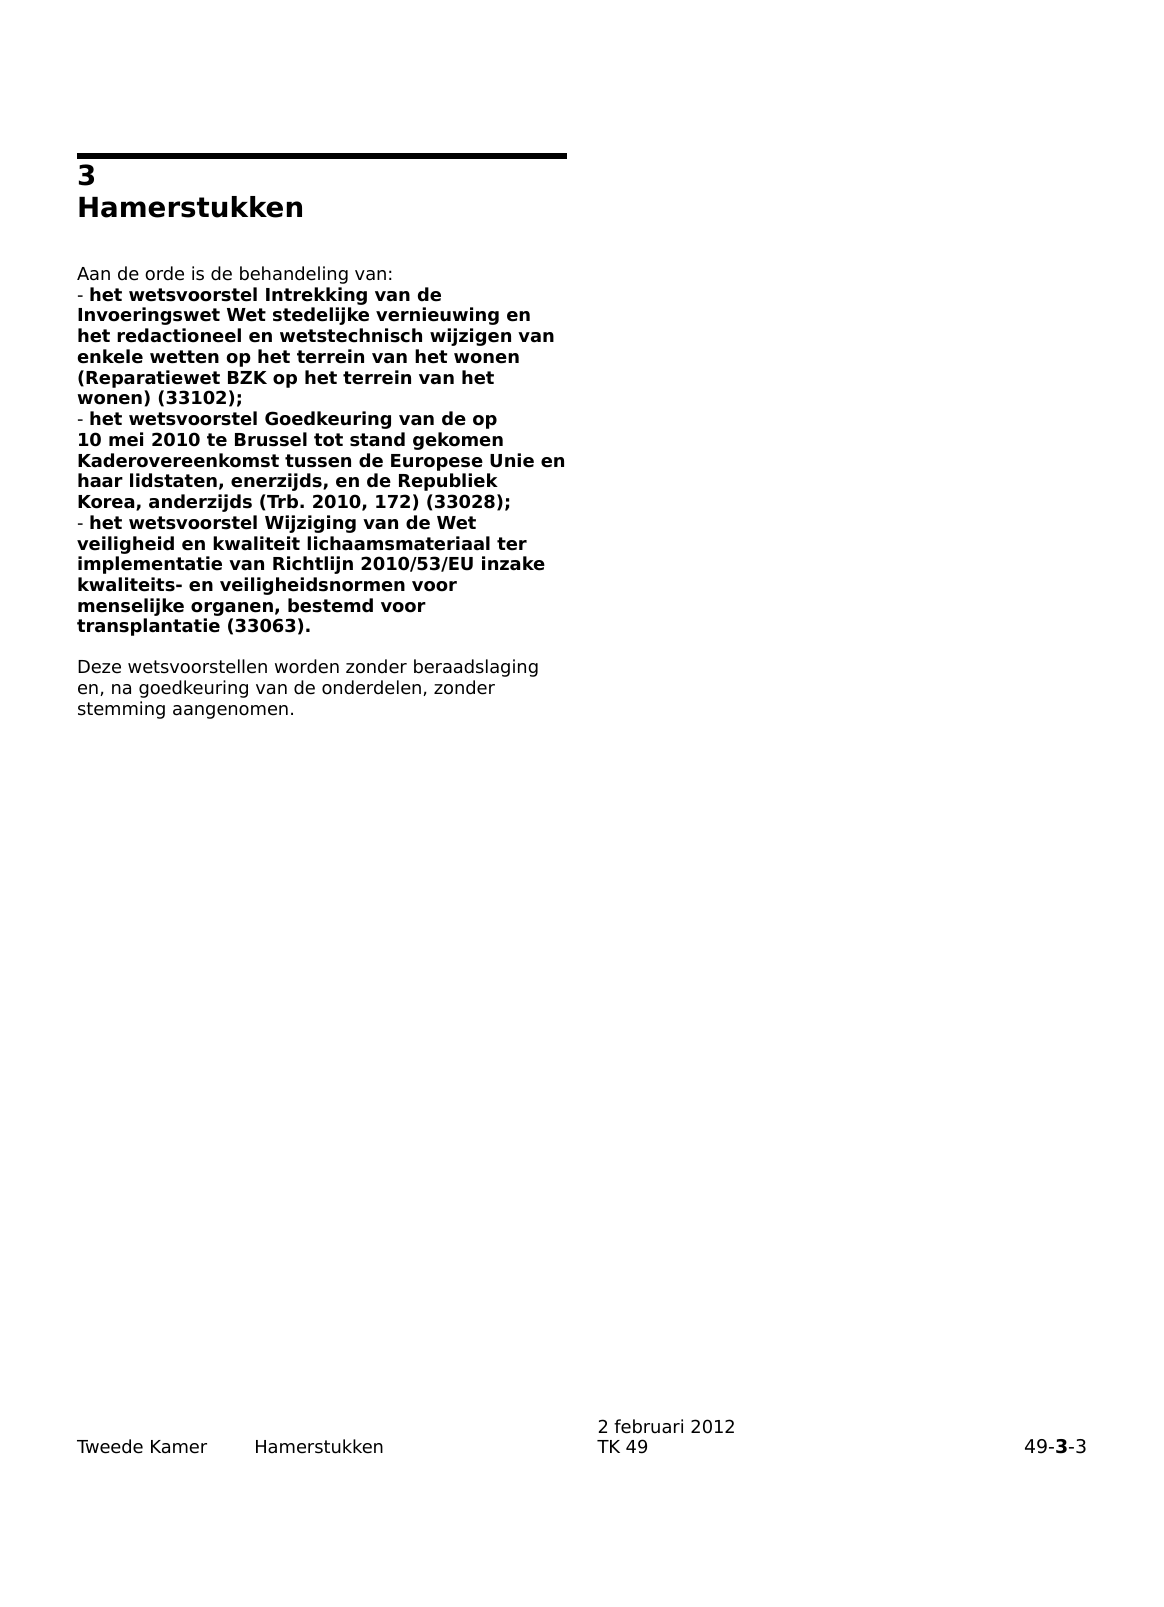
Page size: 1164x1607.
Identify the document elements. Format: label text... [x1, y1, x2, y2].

text - het wetsvoorstel Wijziging van de Wet veiligheid en kwaliteit lichaamsmateriaal ter implementatie van Richtlijn 2010/53/EU inzake kwaliteits- en veiligheidsnormen voor menselijke organen, bestemd voor transplantatie (33063). [77, 513, 567, 637]
text Deze wetsvoorstellen worden zonder beraadslaging en, na goedkeuring van de onderdelen, zonder stemming aangenomen. [77, 657, 567, 719]
text Aan de orde is de behandeling van: [77, 264, 567, 284]
text - het wetsvoorstel Intrekking van de Invoeringswet Wet stedelijke vernieuwing en het redactioneel en wetstechnisch wijzigen van enkele wetten op het terrein van het wonen (Reparatiewet BZK op het terrein van het wonen) (33102); [77, 284, 567, 409]
text - het wetsvoorstel Goedkeuring van de op 10 mei 2010 te Brussel tot stand gekomen Kaderovereenkomst tussen de Europese Unie en haar lidstaten, enerzijds, en de Republiek Korea, anderzijds (Trb. 2010, 172) (33028); [77, 409, 567, 513]
title 3 Hamerstukken [77, 159, 567, 224]
